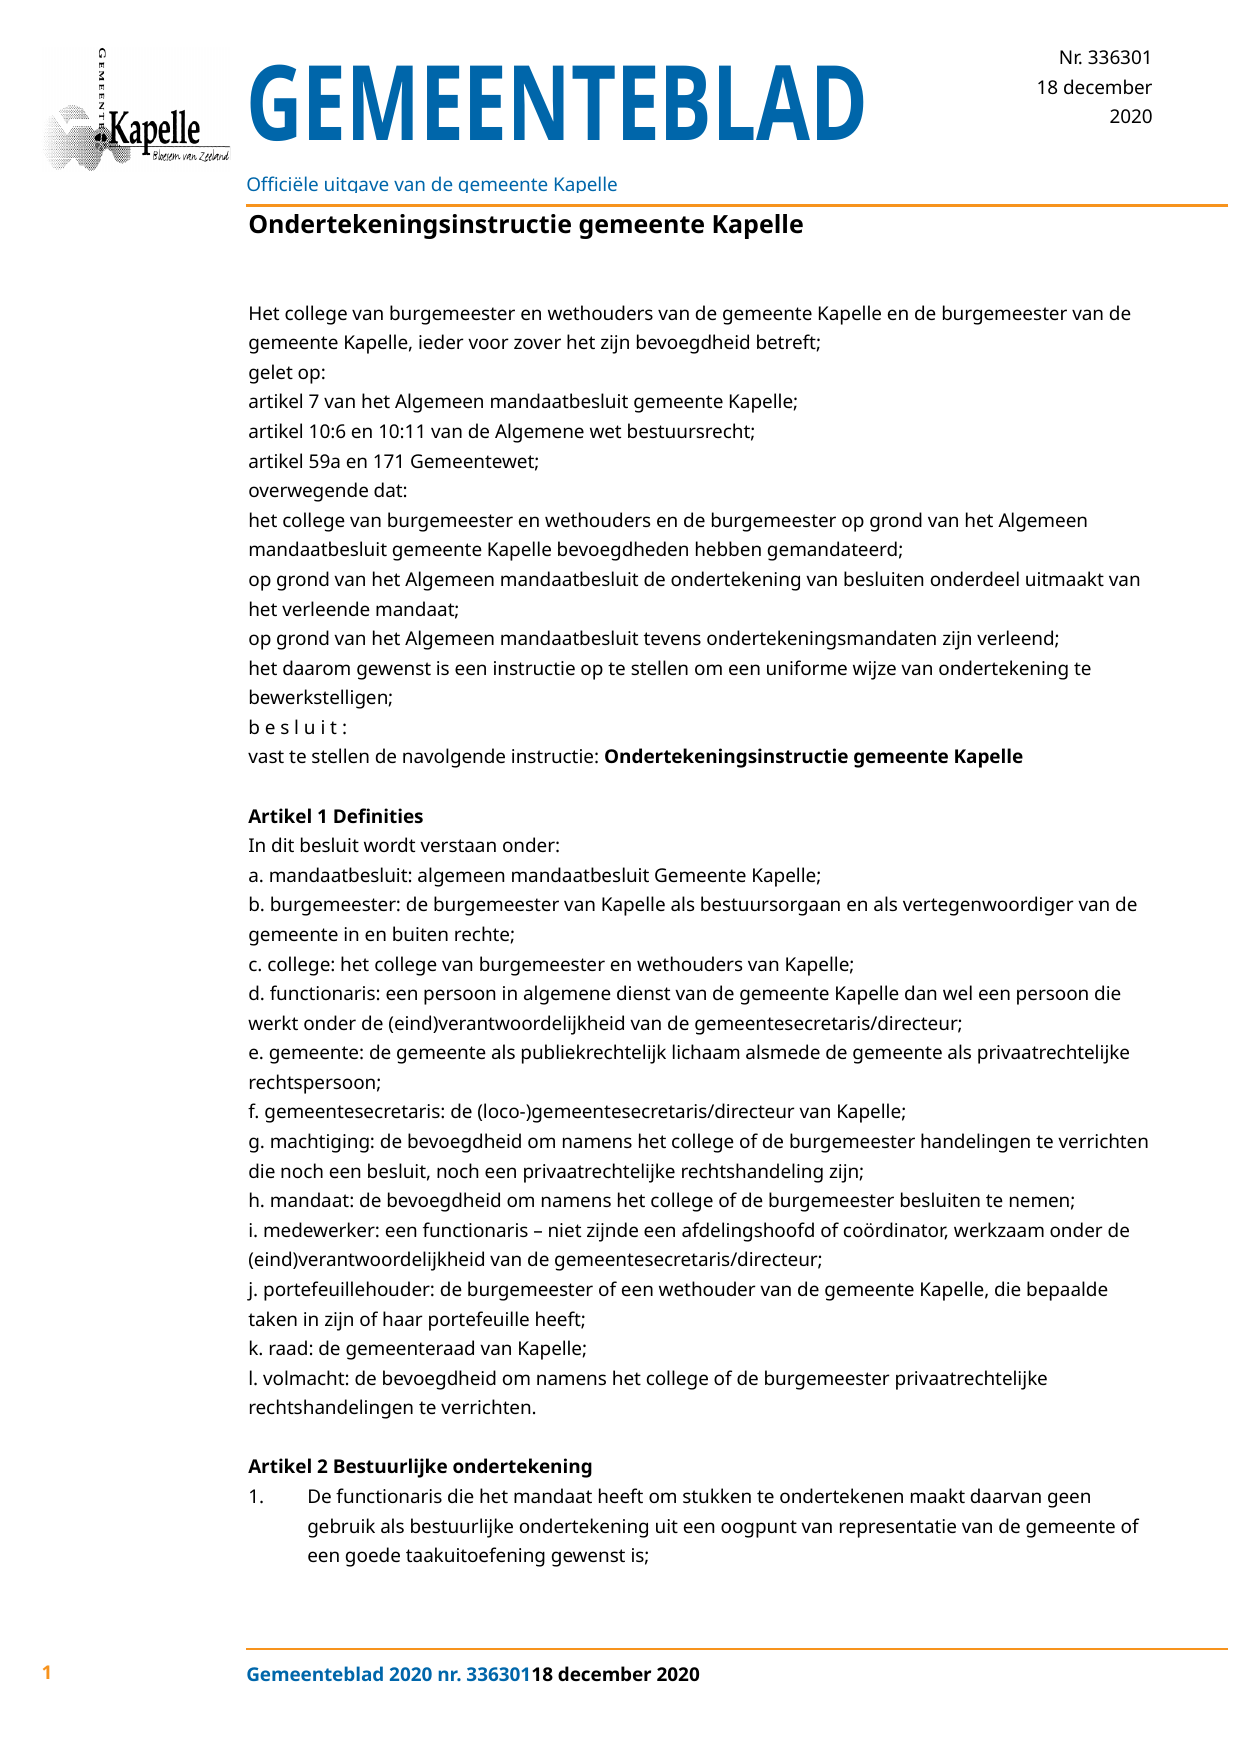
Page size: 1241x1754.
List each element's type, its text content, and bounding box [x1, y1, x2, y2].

text j. portefeuillehouder: de burgemeester of een wethouder van de gemeente Kapelle, die bepaalde taken in zijn of haar portefeuille heeft; [248, 1276, 1152, 1331]
picture [41, 47, 231, 172]
text h. mandaat: de bevoegdheid om namens het college of de burgemeester besluiten te nemen; [248, 1187, 1152, 1213]
text c. college: het college van burgemeester en wethouders van Kapelle; [248, 951, 1152, 976]
text l. volmacht: de bevoegdheid om namens het college of de burgemeester privaatrechtelijke rechtshandelingen te verrichten. [248, 1365, 1152, 1420]
text b e s l u i t : [248, 714, 1152, 740]
text f. gemeentesecretaris: de (loco-)gemeentesecretaris/directeur van Kapelle; [248, 1099, 1152, 1124]
text k. raad: de gemeenteraad van Kapelle; [248, 1335, 1152, 1361]
text In dit besluit wordt verstaan onder: [248, 832, 1152, 858]
text op grond van het Algemeen mandaatbesluit de ondertekening van besluiten onderdeel uitmaakt van het verleende mandaat; [248, 566, 1152, 621]
text het college van burgemeester en wethouders en de burgemeester op grond van het Algemeen mandaatbesluit gemeente Kapelle bevoegdheden hebben gemandateerd; [248, 507, 1152, 562]
text d. functionaris: een persoon in algemene dienst van de gemeente Kapelle dan wel een persoon die werkt onder de (eind)verantwoordelijkheid van de gemeentesecretaris/directeur; [248, 980, 1152, 1036]
text het daarom gewenst is een instructie op te stellen om een uniforme wijze van ondertekening te bewerkstelligen; [248, 655, 1152, 710]
text artikel 59a en 171 Gemeentewet; [248, 448, 1152, 473]
text vast te stellen de navolgende instructie: Ondertekeningsinstructie gemeente Kapelle [248, 744, 1152, 769]
text Ondertekeningsinstructie gemeente Kapelle [248, 207, 1152, 241]
text e. gemeente: de gemeente als publiekrechtelijk lichaam alsmede de gemeente als privaatrechtelijke rechtspersoon; [248, 1039, 1152, 1095]
text a. mandaatbesluit: algemeen mandaatbesluit Gemeente Kapelle; [248, 862, 1152, 888]
text artikel 10:6 en 10:11 van de Algemene wet bestuursrecht; [248, 418, 1152, 444]
text overwegende dat: [248, 477, 1152, 503]
text i. medewerker: een functionaris – niet zijnde een afdelingshoofd of coördinator, werkzaam onder de (eind)verantwoordelijkheid van de gemeentesecretaris/directeur; [248, 1217, 1152, 1272]
text artikel 7 van het Algemeen mandaatbesluit gemeente Kapelle; [248, 389, 1152, 414]
text Het college van burgemeester en wethouders van de gemeente Kapelle en de burgemeester van de gemeente Kapelle, ieder voor zover het zijn bevoegdheid betreft; [248, 300, 1152, 355]
text g. machtiging: de bevoegdheid om namens het college of de burgemeester handelingen te verrichten die noch een besluit, noch een privaatrechtelijke rechtshandeling zijn; [248, 1128, 1152, 1183]
text b. burgemeester: de burgemeester van Kapelle als bestuursorgaan en als vertegenwoordiger van de gemeente in en buiten rechte; [248, 892, 1152, 947]
text Artikel 1 Definities [248, 803, 1152, 828]
list De functionaris die het mandaat heeft om stukken te ondertekenen maakt daarvan geen gebruik als bestuurlijke ondertekening uit een oogpunt van representatie van de gemeente of een goede taakuitoefening gewenst is; [248, 1483, 1152, 1568]
text Artikel 2 Bestuurlijke ondertekening [248, 1454, 1152, 1479]
text op grond van het Algemeen mandaatbesluit tevens ondertekeningsmandaten zijn verleend; [248, 625, 1152, 651]
text gelet op: [248, 359, 1152, 385]
